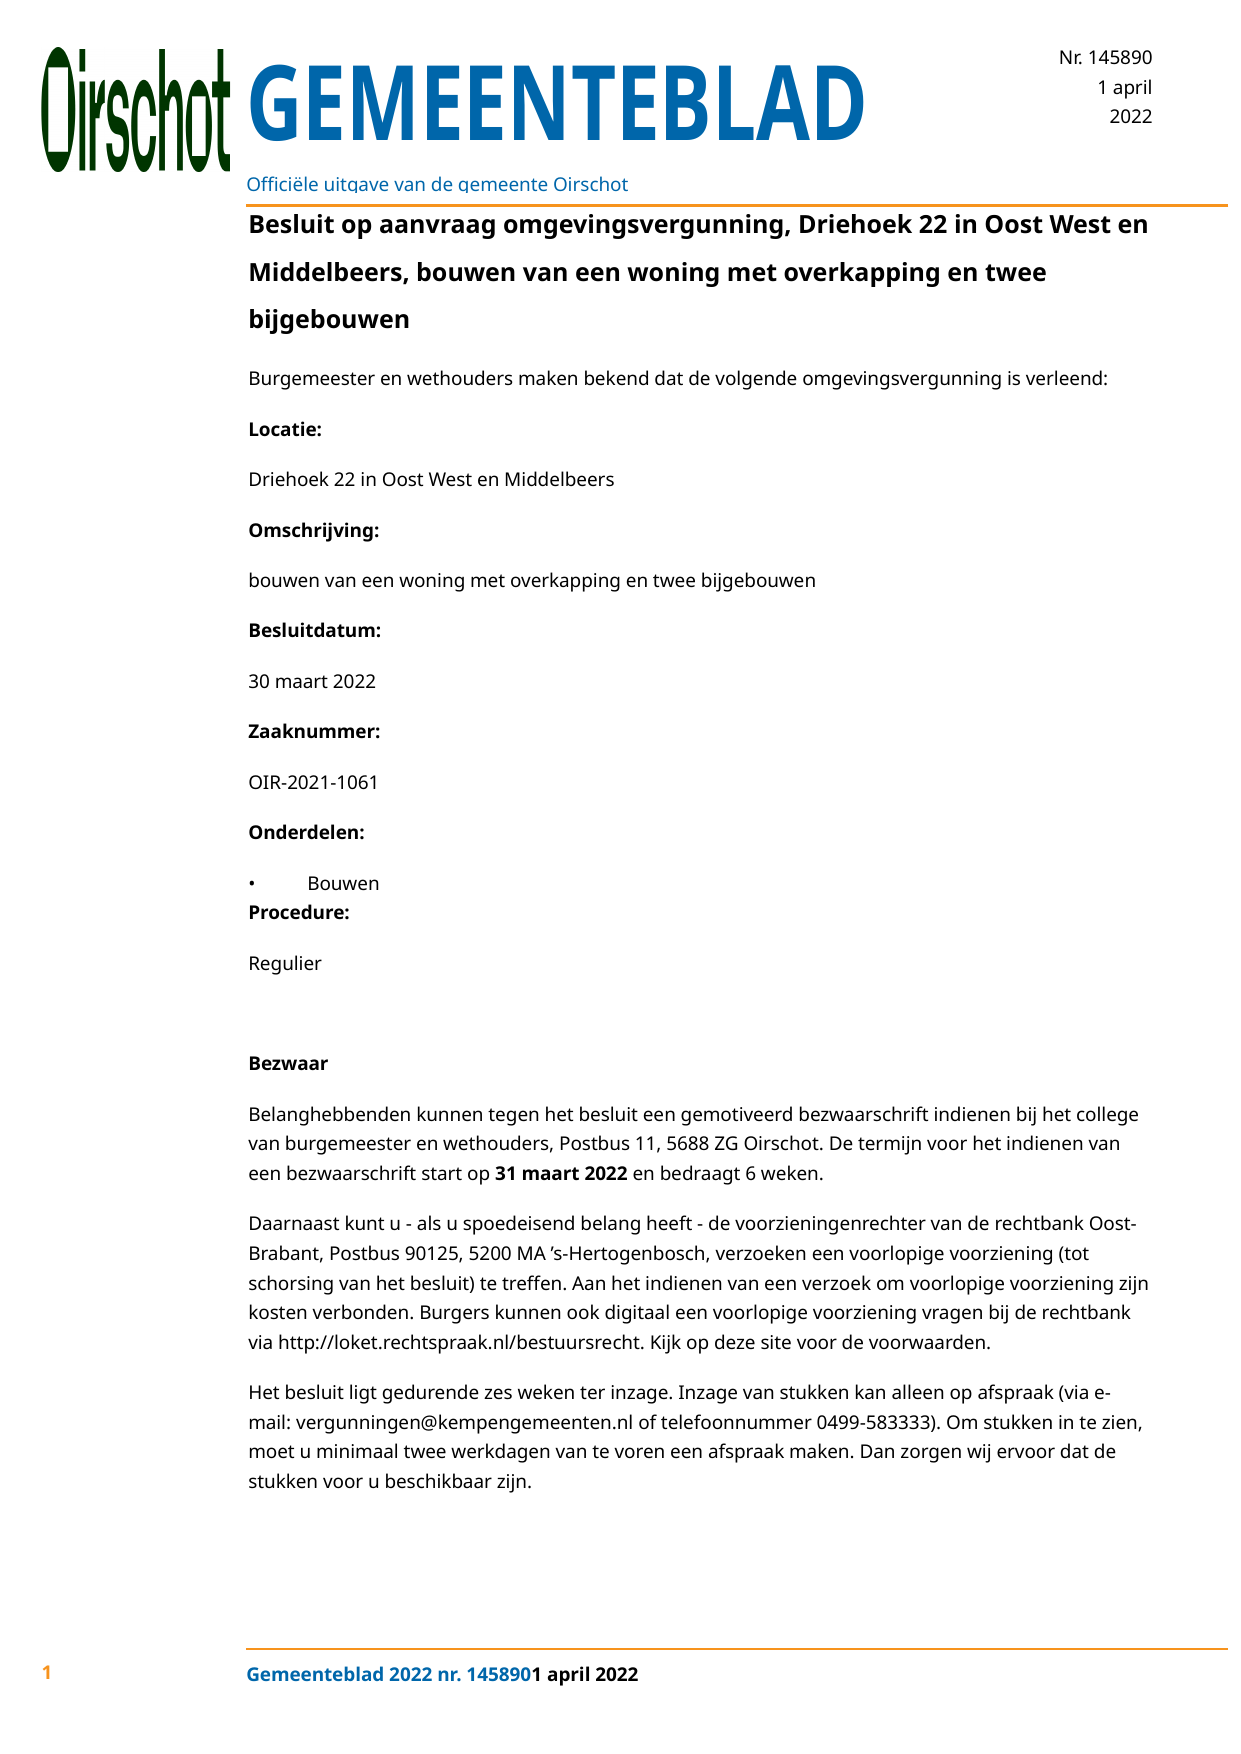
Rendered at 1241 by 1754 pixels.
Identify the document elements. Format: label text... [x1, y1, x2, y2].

text Besluit op aanvraag omgevingsvergunning, Driehoek 22 in Oost West en Middelbeers, bouwen van een woning met overkapping en twee bijgebouwen [248, 207, 1152, 336]
list Bouwen [248, 870, 1152, 895]
text Locatie: [248, 416, 1152, 442]
text OIR-2021-1061 [248, 769, 1152, 794]
text Bezwaar [248, 1051, 1152, 1076]
text Omschrijving: [248, 517, 1152, 542]
text Procedure: [248, 899, 1152, 925]
text Onderdelen: [248, 819, 1152, 845]
text Zaaknummer: [248, 718, 1152, 744]
text Regulier [248, 950, 1152, 975]
text Belanghebbenden kunnen tegen het besluit een gemotiveerd bezwaarschrift indienen bij het college van burgemeester en wethouders, Postbus 11, 5688 ZG Oirschot. De termijn voor het indienen van een bezwaarschrift start op 31 maart 2022 en bedraagt 6 weken. [248, 1101, 1152, 1186]
text 30 maart 2022 [248, 668, 1152, 694]
picture [41, 47, 231, 172]
text Burgemeester en wethouders maken bekend dat de volgende omgevingsvergunning is verleend: [248, 366, 1152, 391]
text Driehoek 22 in Oost West en Middelbeers [248, 466, 1152, 492]
text Besluitdatum: [248, 618, 1152, 643]
text Daarnaast kunt u - als u spoedeisend belang heeft - de voorzieningenrechter van de rechtbank Oost-Brabant, Postbus 90125, 5200 MA ’s-Hertogenbosch, verzoeken een voorlopige voorziening (tot schorsing van het besluit) te treffen. Aan het indienen van een verzoek om voorlopige voorziening zijn kosten verbonden. Burgers kunnen ook digitaal een voorlopige voorziening vragen bij de rechtbank via http://loket.rechtspraak.nl/bestuursrecht. Kijk op deze site voor de voorwaarden. [248, 1211, 1152, 1354]
text bouwen van een woning met overkapping en twee bijgebouwen [248, 567, 1152, 593]
text Het besluit ligt gedurende zes weken ter inzage. Inzage van stukken kan alleen op afspraak (via e-mail: vergunningen@kempengemeenten.nl of telefoonnummer 0499-583333). Om stukken in te zien, moet u minimaal twee werkdagen van te voren een afspraak maken. Dan zorgen wij ervoor dat de stukken voor u beschikbaar zijn. [248, 1379, 1152, 1494]
